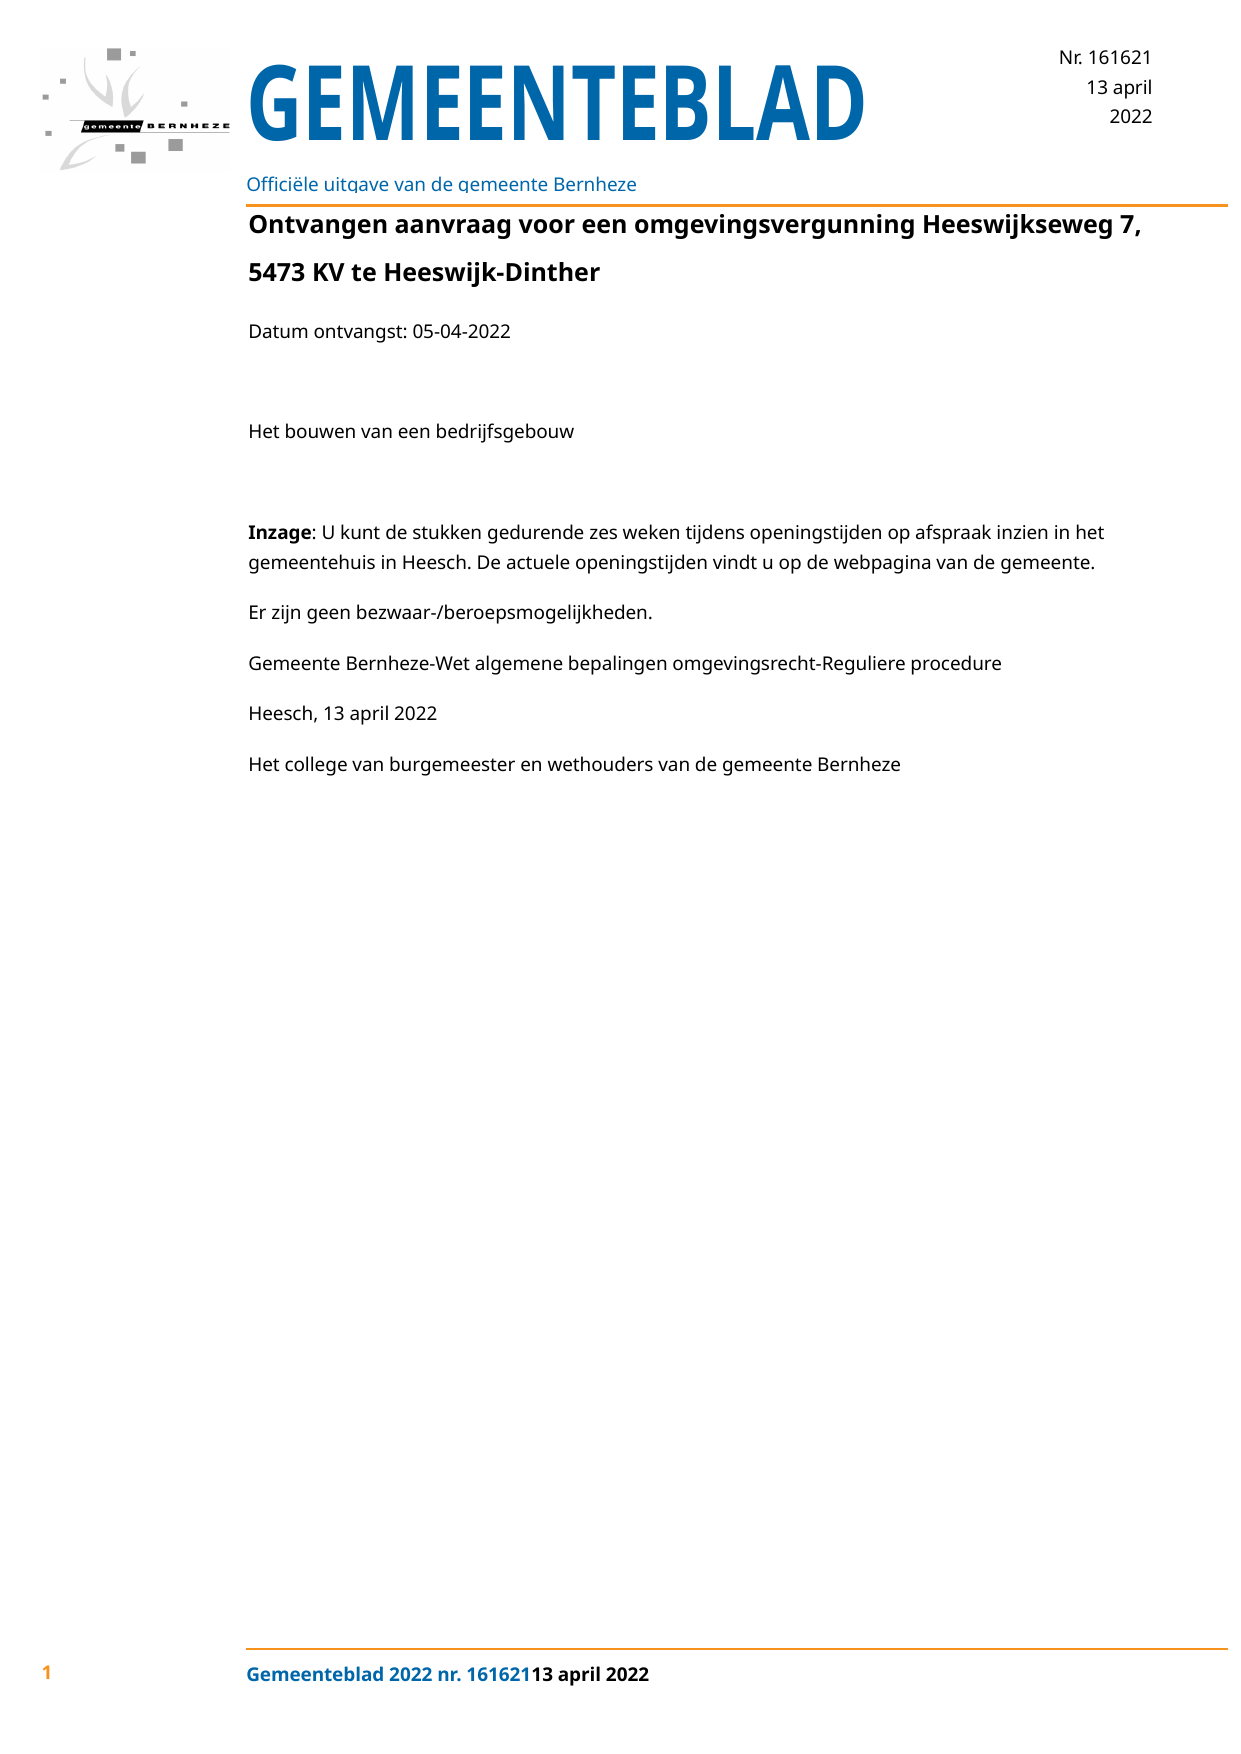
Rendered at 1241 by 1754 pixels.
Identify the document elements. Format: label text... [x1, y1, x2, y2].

text Inzage: U kunt de stukken gedurende zes weken tijdens openingstijden op afspraak inzien in het gemeentehuis in Heesch. De actuele openingstijden vindt u op de webpagina van de gemeente. [248, 519, 1152, 575]
text Datum ontvangst: 05-04-2022 [248, 318, 1152, 344]
text Ontvangen aanvraag voor een omgevingsvergunning Heeswijkseweg 7, 5473 KV te Heeswijk-Dinther [248, 207, 1152, 288]
text Het bouwen van een bedrijfsgebouw [248, 419, 1152, 444]
text Het college van burgemeester en wethouders van de gemeente Bernheze [248, 751, 1152, 777]
picture [41, 47, 231, 172]
text Heesch, 13 april 2022 [248, 700, 1152, 726]
text Er zijn geen bezwaar-/beroepsmogelijkheden. [248, 599, 1152, 625]
text Gemeente Bernheze-Wet algemene bepalingen omgevingsrecht-Reguliere procedure [248, 650, 1152, 676]
